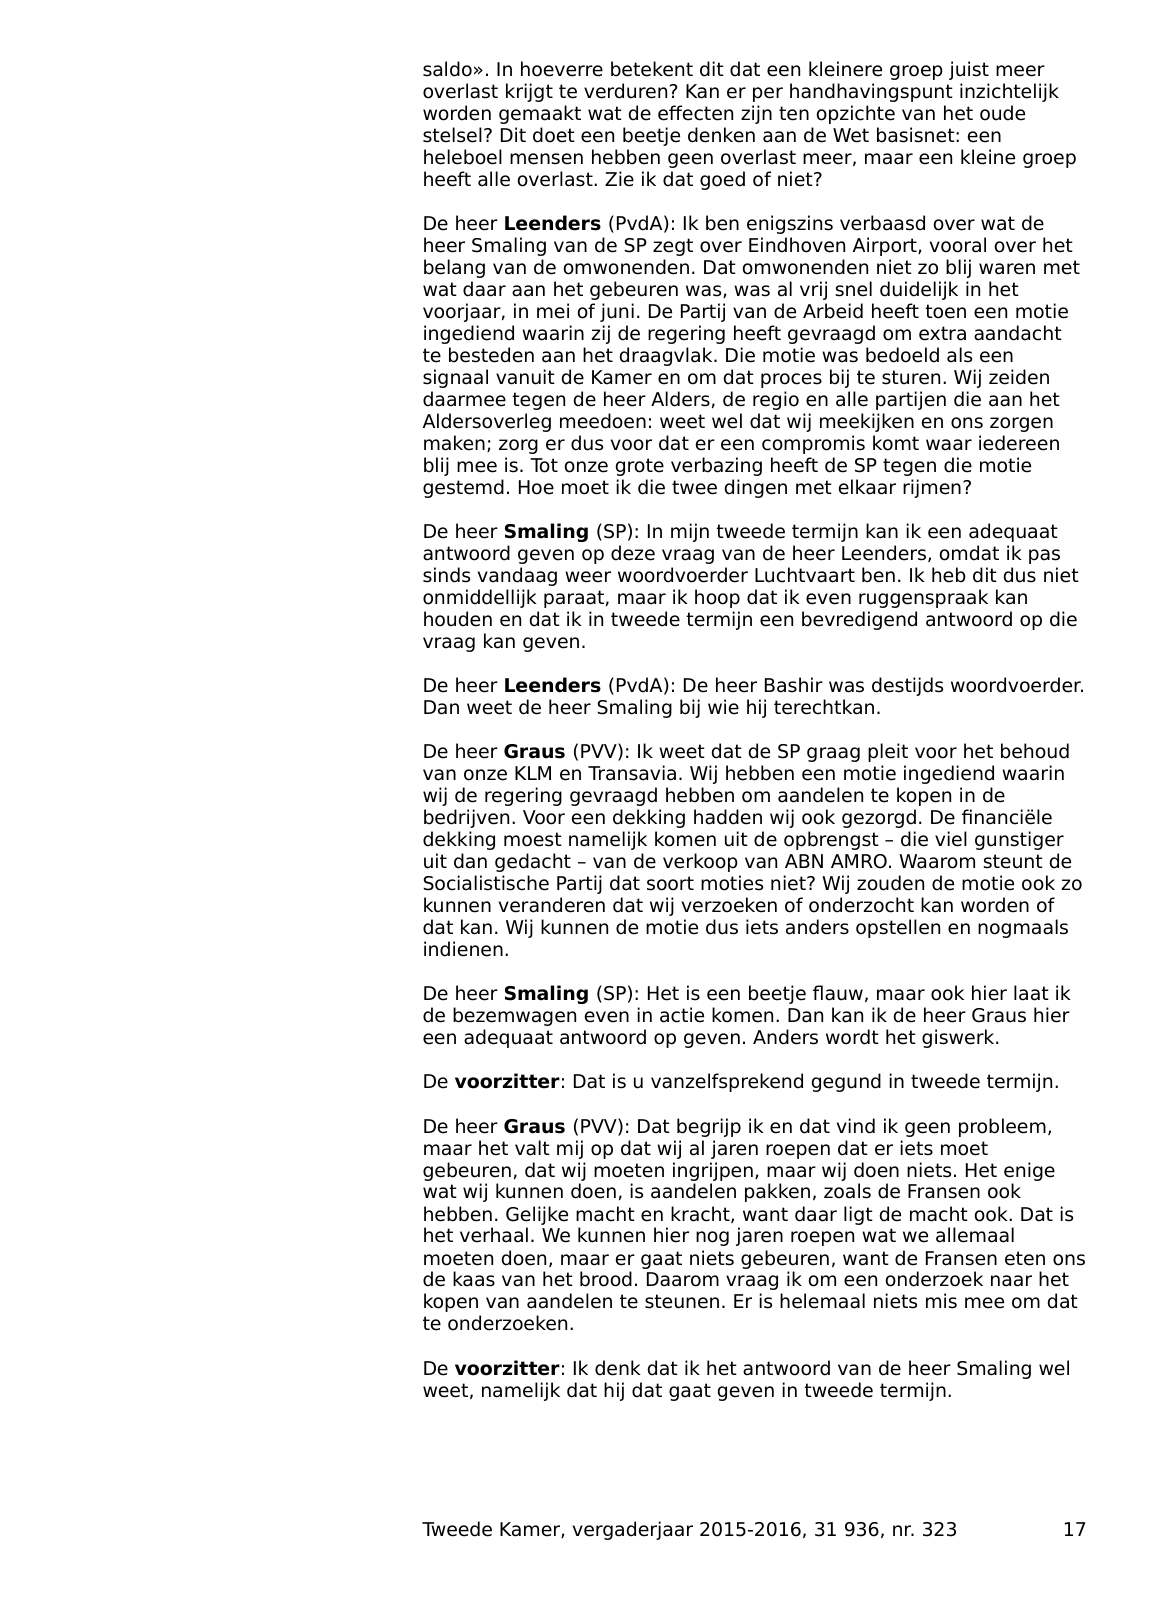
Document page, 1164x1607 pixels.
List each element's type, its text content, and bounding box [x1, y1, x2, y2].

text De heer Smaling (SP): In mijn tweede termijn kan ik een adequaat antwoord geven op deze vraag van de heer Leenders, omdat ik pas sinds vandaag weer woordvoerder Luchtvaart ben. Ik heb dit dus niet onmiddellijk paraat, maar ik hoop dat ik even ruggenspraak kan houden en dat ik in tweede termijn een bevredigend antwoord op die vraag kan geven. [422, 521, 1087, 653]
text De heer Graus (PVV): Ik weet dat de SP graag pleit voor het behoud van onze KLM en Transavia. Wij hebben een motie ingediend waarin wij de regering gevraagd hebben om aandelen te kopen in de bedrijven. Voor een dekking hadden wij ook gezorgd. De financiële dekking moest namelijk komen uit de opbrengst – die viel gunstiger uit dan gedacht – van de verkoop van ABN AMRO. Waarom steunt de Socialistische Partij dat soort moties niet? Wij zouden de motie ook zo kunnen veranderen dat wij verzoeken of onderzocht kan worden of dat kan. Wij kunnen de motie dus iets anders opstellen en nogmaals indienen. [422, 741, 1087, 961]
text saldo». In hoeverre betekent dit dat een kleinere groep juist meer overlast krijgt te verduren? Kan er per handhavingspunt inzichtelijk worden gemaakt wat de effecten zijn ten opzichte van het oude stelsel? Dit doet een beetje denken aan de Wet basisnet: een heleboel mensen hebben geen overlast meer, maar een kleine groep heeft alle overlast. Zie ik dat goed of niet? [422, 59, 1087, 191]
text De voorzitter: Ik denk dat ik het antwoord van de heer Smaling wel weet, namelijk dat hij dat gaat geven in tweede termijn. [422, 1357, 1087, 1401]
text De heer Leenders (PvdA): Ik ben enigszins verbaasd over wat de heer Smaling van de SP zegt over Eindhoven Airport, vooral over het belang van de omwonenden. Dat omwonenden niet zo blij waren met wat daar aan het gebeuren was, was al vrij snel duidelijk in het voorjaar, in mei of juni. De Partij van de Arbeid heeft toen een motie ingediend waarin zij de regering heeft gevraagd om extra aandacht te besteden aan het draagvlak. Die motie was bedoeld als een signaal vanuit de Kamer en om dat proces bij te sturen. Wij zeiden daarmee tegen de heer Alders, de regio en alle partijen die aan het Aldersoverleg meedoen: weet wel dat wij meekijken en ons zorgen maken; zorg er dus voor dat er een compromis komt waar iedereen blij mee is. Tot onze grote verbazing heeft de SP tegen die motie gestemd. Hoe moet ik die twee dingen met elkaar rijmen? [422, 213, 1087, 499]
text De heer Leenders (PvdA): De heer Bashir was destijds woordvoerder. Dan weet de heer Smaling bij wie hij terechtkan. [422, 675, 1087, 719]
text De voorzitter: Dat is u vanzelfsprekend gegund in tweede termijn. [422, 1071, 1087, 1093]
text De heer Smaling (SP): Het is een beetje flauw, maar ook hier laat ik de bezemwagen even in actie komen. Dan kan ik de heer Graus hier een adequaat antwoord op geven. Anders wordt het giswerk. [422, 983, 1087, 1049]
text De heer Graus (PVV): Dat begrijp ik en dat vind ik geen probleem, maar het valt mij op dat wij al jaren roepen dat er iets moet gebeuren, dat wij moeten ingrijpen, maar wij doen niets. Het enige wat wij kunnen doen, is aandelen pakken, zoals de Fransen ook hebben. Gelijke macht en kracht, want daar ligt de macht ook. Dat is het verhaal. We kunnen hier nog jaren roepen wat we allemaal moeten doen, maar er gaat niets gebeuren, want de Fransen eten ons de kaas van het brood. Daarom vraag ik om een onderzoek naar het kopen van aandelen te steunen. Er is helemaal niets mis mee om dat te onderzoeken. [422, 1116, 1087, 1335]
